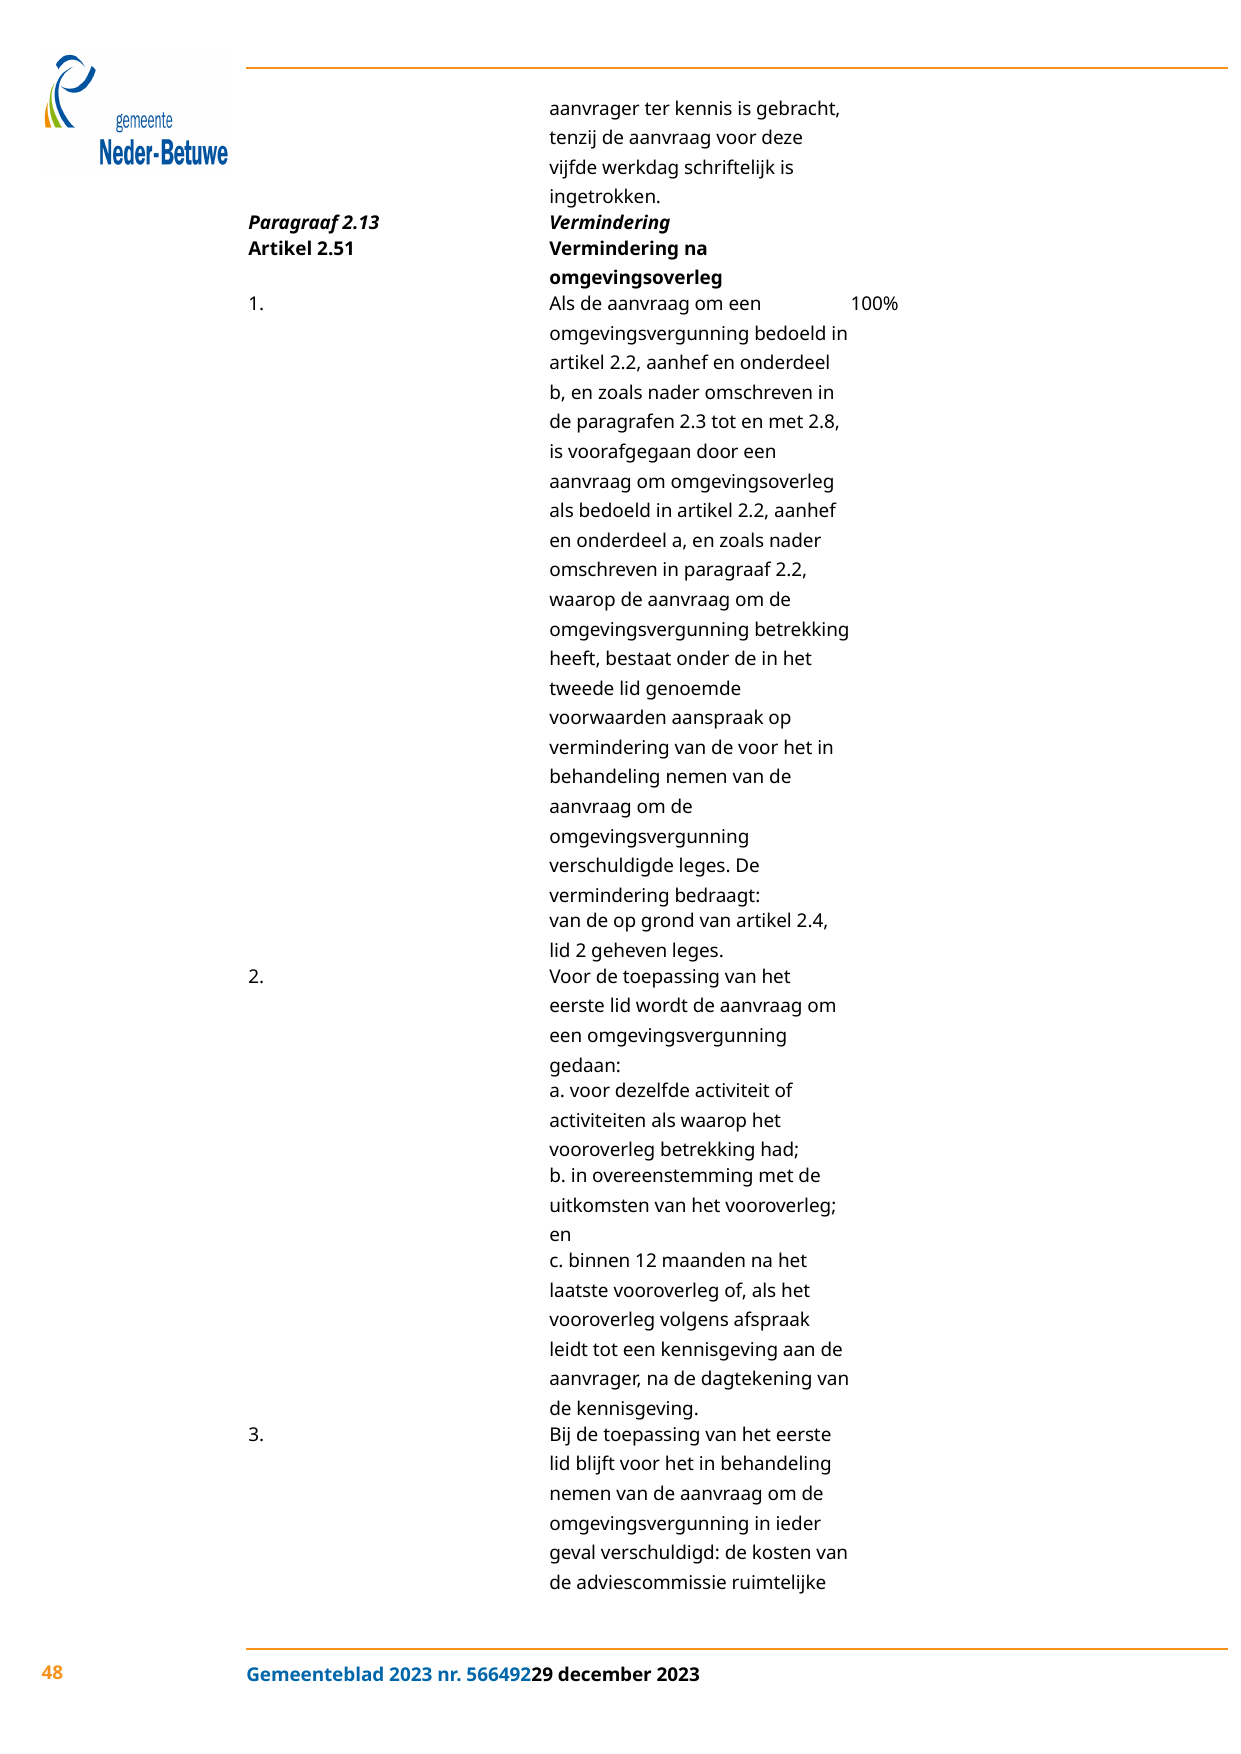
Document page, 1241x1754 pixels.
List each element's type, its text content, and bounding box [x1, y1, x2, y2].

table_cell [850, 95, 1152, 209]
table_cell Voor de toepassing van het eerste lid wordt de aanvraag om een omgevingsvergunning gedaan: [549, 963, 850, 1077]
table_cell Vermindering na omgevingsoverleg [549, 235, 850, 290]
table_cell c. binnen 12 maanden na het laatste vooroverleg of, als het vooroverleg volgens afspraak leidt tot een kennisgeving aan de aanvrager, na de dagtekening van de kennisgeving. [549, 1247, 850, 1421]
table_cell Vermindering [549, 209, 850, 235]
table_cell [850, 1421, 1152, 1594]
table_cell [850, 908, 1152, 963]
table_cell [850, 1247, 1152, 1421]
table_cell a. voor dezelfde activiteit of activiteiten als waarop het vooroverleg betrekking had; [549, 1078, 850, 1162]
table_cell 1. [248, 290, 549, 908]
table_cell Bij de toepassing van het eerste lid blijft voor het in behandeling nemen van de aanvraag om de omgevingsvergunning in ieder geval verschuldigd: de kosten van de adviescommissie ruimtelijke [549, 1421, 850, 1594]
table_cell van de op grond van artikel 2.4, lid 2 geheven leges. [549, 908, 850, 963]
table_cell 2. [248, 963, 549, 1077]
table_cell Als de aanvraag om een omgevingsvergunning bedoeld in artikel 2.2, aanhef en onderdeel b, en zoals nader omschreven in de paragrafen 2.3 tot en met 2.8, is voorafgegaan door een aanvraag om omgevingsoverleg als bedoeld in artikel 2.2, aanhef en onderdeel a, en zoals nader omschreven in paragraaf 2.2, waarop de aanvraag om de omgevingsvergunning betrekking heeft, bestaat onder de in het tweede lid genoemde voorwaarden aanspraak op vermindering van de voor het in behandeling nemen van de aanvraag om de omgevingsvergunning verschuldigde leges. De vermindering bedraagt: [549, 290, 850, 908]
table_cell [248, 95, 549, 209]
table_cell [248, 1163, 549, 1247]
picture [41, 47, 231, 172]
table_cell [850, 963, 1152, 1077]
table_cell b. in overeenstemming met de uitkomsten van het vooroverleg; en [549, 1163, 850, 1247]
table_cell [850, 209, 1152, 235]
table_cell 3. [248, 1421, 549, 1594]
table_cell [248, 1078, 549, 1162]
table_cell [248, 1247, 549, 1421]
table_cell [248, 908, 549, 963]
table_cell 100% [850, 290, 1152, 908]
table_cell [850, 235, 1152, 290]
table_cell [850, 1078, 1152, 1162]
table_cell aanvrager ter kennis is gebracht, tenzij de aanvraag voor deze vijfde werkdag schriftelijk is ingetrokken. [549, 95, 850, 209]
table_cell Artikel 2.51 [248, 235, 549, 290]
table_cell Paragraaf 2.13 [248, 209, 549, 235]
table_cell [850, 1163, 1152, 1247]
